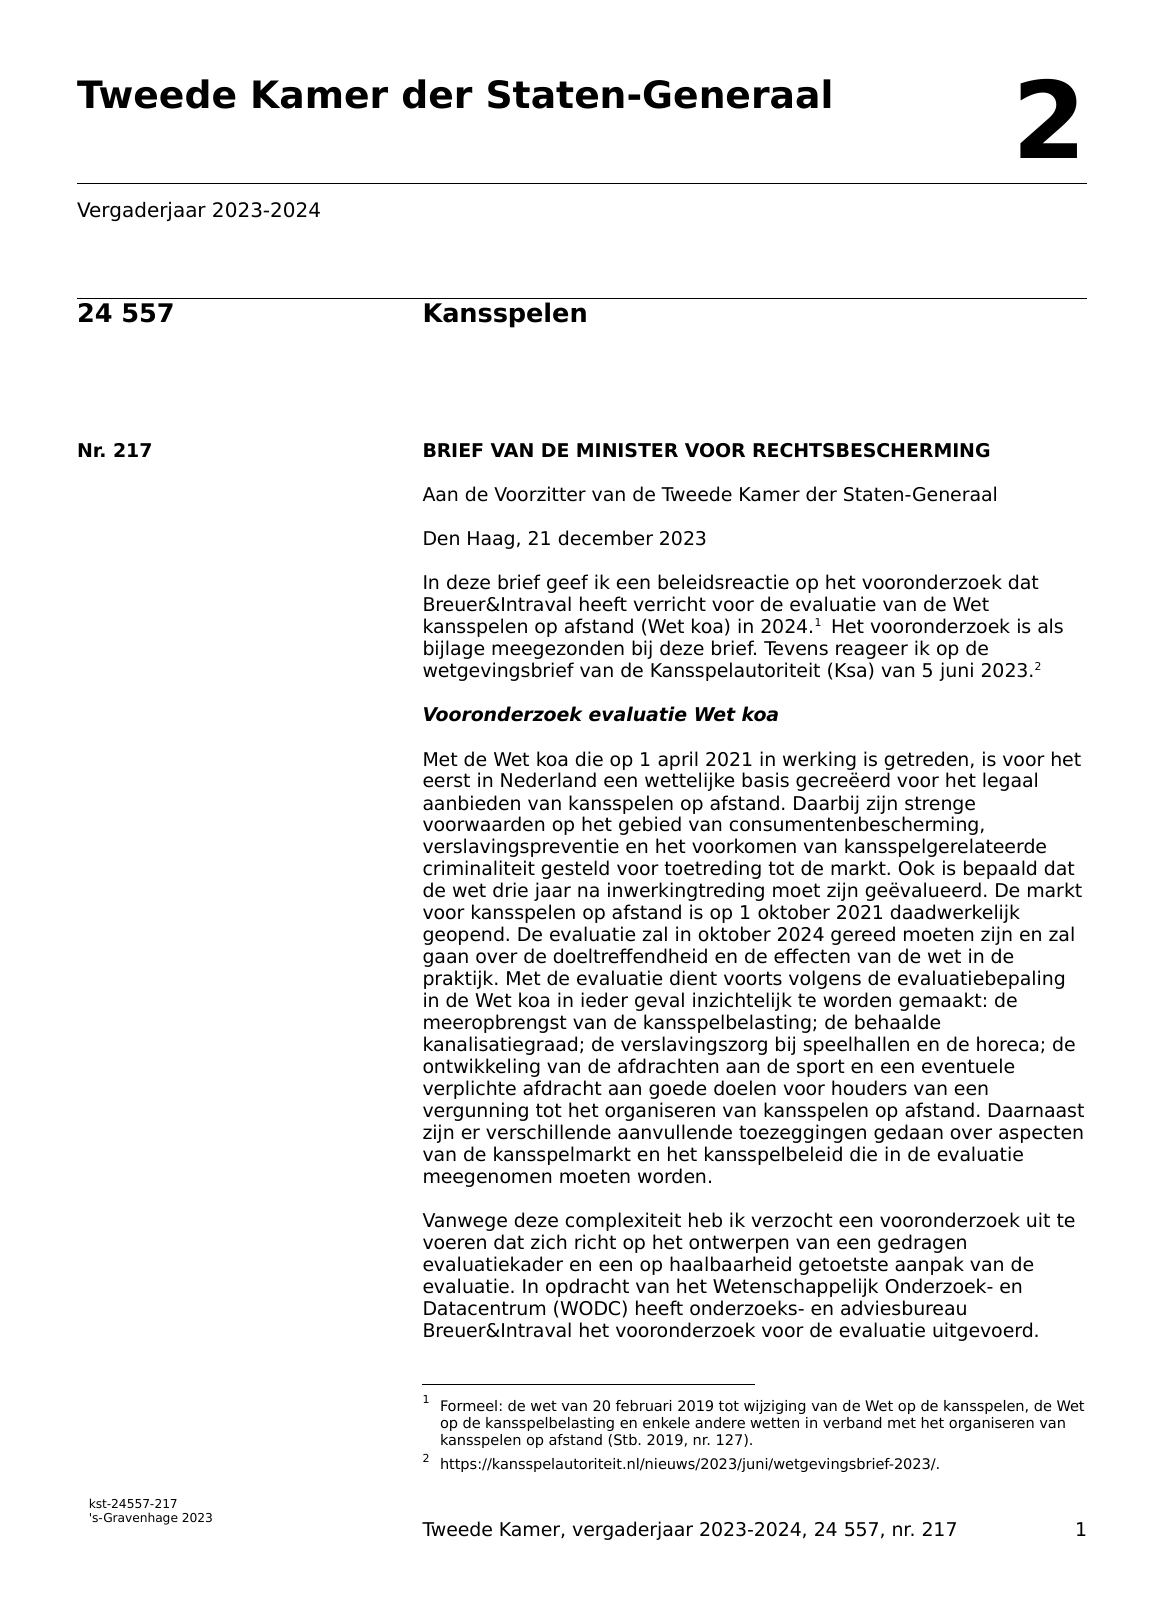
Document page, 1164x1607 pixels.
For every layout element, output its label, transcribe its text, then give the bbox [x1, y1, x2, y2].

text 's-Gravenhage 2023 [88, 1511, 323, 1525]
table_cell Vergaderjaar 2023-2024 [77, 184, 1087, 298]
subtitle Nr. 217 BRIEF VAN DE MINISTER VOOR RECHTSBESCHERMING [77, 440, 1087, 462]
text https://kansspelautoriteit.nl/nieuws/2023/juni/wetgevingsbrief-2023/. [422, 1452, 1087, 1474]
text kst-24557-217 [88, 1497, 323, 1511]
subtitle Vooronderzoek evaluatie Wet koa [422, 704, 1087, 726]
text In deze brief geef ik een beleidsreactie op het vooronderzoek dat Breuer&Intraval heeft verricht voor de evaluatie van de Wet kansspelen op afstand (Wet koa) in 2024. Het vooronderzoek is als bijlage meegezonden bij deze brief. Tevens reageer ik op de wetgevingsbrief van de Kansspelautoriteit (Ksa) van 5 juni 2023. [422, 572, 1087, 682]
text Den Haag, 21 december 2023 [422, 528, 1087, 550]
table_header Tweede Kamer der Staten-Generaal [77, 59, 886, 183]
text Aan de Voorzitter van de Tweede Kamer der Staten-Generaal [422, 484, 1087, 506]
text Vanwege deze complexiteit heb ik verzocht een vooronderzoek uit te voeren dat zich richt op het ontwerpen van een gedragen evaluatiekader en een op haalbaarheid getoetste aanpak van de evaluatie. In opdracht van het Wetenschappelijk Onderzoek- en Datacentrum (WODC) heeft onderzoeks- en adviesbureau Breuer&Intraval het vooronderzoek voor de evaluatie uitgevoerd. [422, 1210, 1087, 1342]
text Formeel: de wet van 20 februari 2019 tot wijziging van de Wet op de kansspelen, de Wet op de kansspelbelasting en enkele andere wetten in verband met het organiseren van kansspelen op afstand (Stb. 2019, nr. 127). [422, 1393, 1087, 1449]
text Met de Wet koa die op 1 april 2021 in werking is getreden, is voor het eerst in Nederland een wettelijke basis gecreëerd voor het legaal aanbieden van kansspelen op afstand. Daarbij zijn strenge voorwaarden op het gebied van consumentenbescherming, verslavingspreventie en het voorkomen van kansspelgerelateerde criminaliteit gesteld voor toetreding tot de markt. Ook is bepaald dat de wet drie jaar na inwerkingtreding moet zijn geëvalueerd. De markt voor kansspelen op afstand is op 1 oktober 2021 daadwerkelijk geopend. De evaluatie zal in oktober 2024 gereed moeten zijn en zal gaan over de doeltreffendheid en de effecten van de wet in de praktijk. Met de evaluatie dient voorts volgens de evaluatiebepaling in de Wet koa in ieder geval inzichtelijk te worden gemaakt: de meeropbrengst van de kansspelbelasting; de behaalde kanalisatiegraad; de verslavingszorg bij speelhallen en de horeca; de ontwikkeling van de afdrachten aan de sport en een eventuele verplichte afdracht aan goede doelen voor houders van een vergunning tot het organiseren van kansspelen op afstand. Daarnaast zijn er verschillende aanvullende toezeggingen gedaan over aspecten van de kansspelmarkt en het kansspelbeleid die in de evaluatie meegenomen moeten worden. [422, 748, 1087, 1188]
subtitle 24 557 Kansspelen [77, 299, 1087, 329]
table_header 2 [886, 59, 1087, 183]
